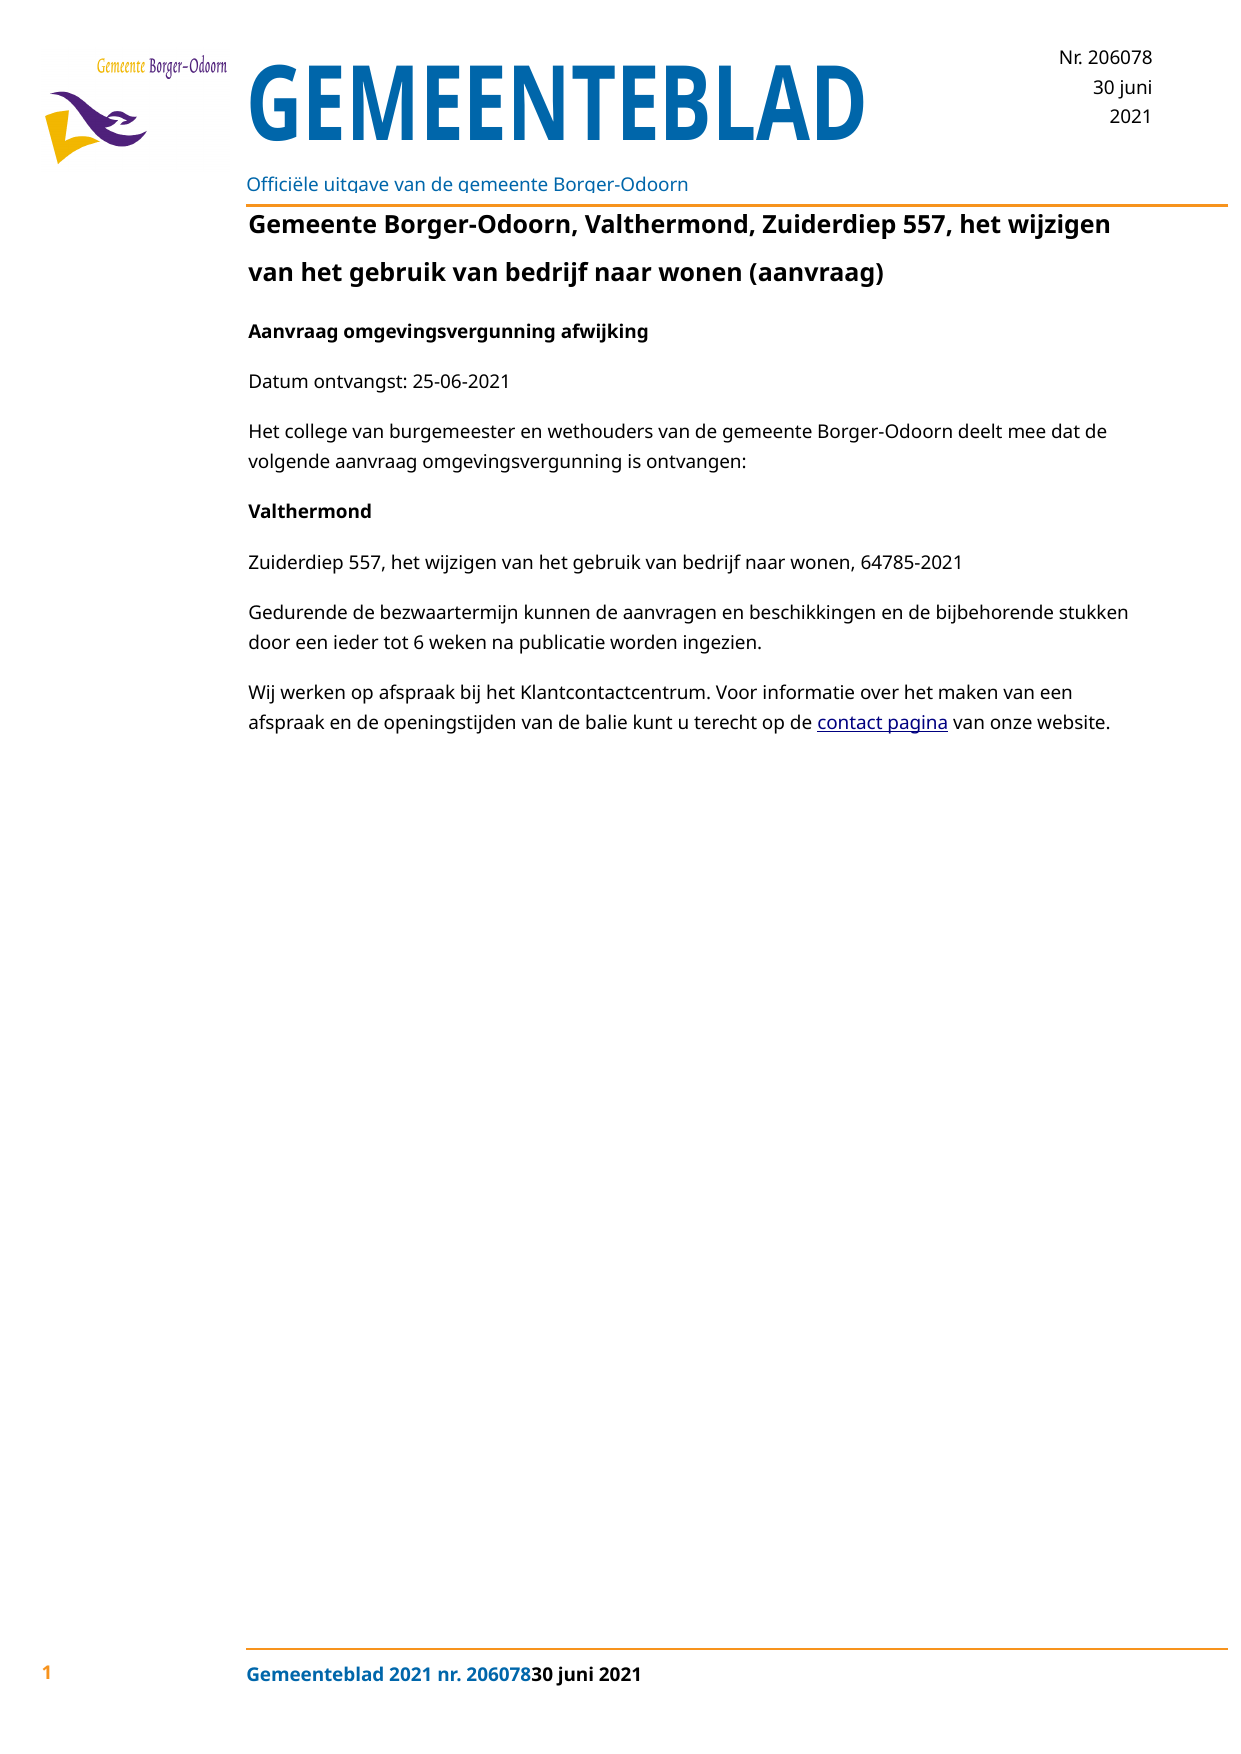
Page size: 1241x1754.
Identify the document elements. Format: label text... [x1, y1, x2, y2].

text Valthermond [248, 499, 1152, 524]
text Datum ontvangst: 25-06-2021 [248, 368, 1152, 394]
text Gedurende de bezwaartermijn kunnen de aanvragen en beschikkingen en de bijbehorende stukken door een ieder tot 6 weken na publicatie worden ingezien. [248, 599, 1152, 655]
text Zuiderdiep 557, het wijzigen van het gebruik van bedrijf naar wonen, 64785-2021 [248, 549, 1152, 575]
text Aanvraag omgevingsvergunning afwijking [248, 318, 1152, 344]
text Wij werken op afspraak bij het Klantcontactcentrum. Voor informatie over het maken van een afspraak en de openingstijden van de balie kunt u terecht op de contact pagina van onze website. [248, 679, 1152, 735]
text Gemeente Borger-Odoorn, Valthermond, Zuiderdiep 557, het wijzigen van het gebruik van bedrijf naar wonen (aanvraag) [248, 207, 1152, 288]
text Het college van burgemeester en wethouders van de gemeente Borger-Odoorn deelt mee dat de volgende aanvraag omgevingsvergunning is ontvangen: [248, 419, 1152, 474]
picture [41, 47, 231, 172]
